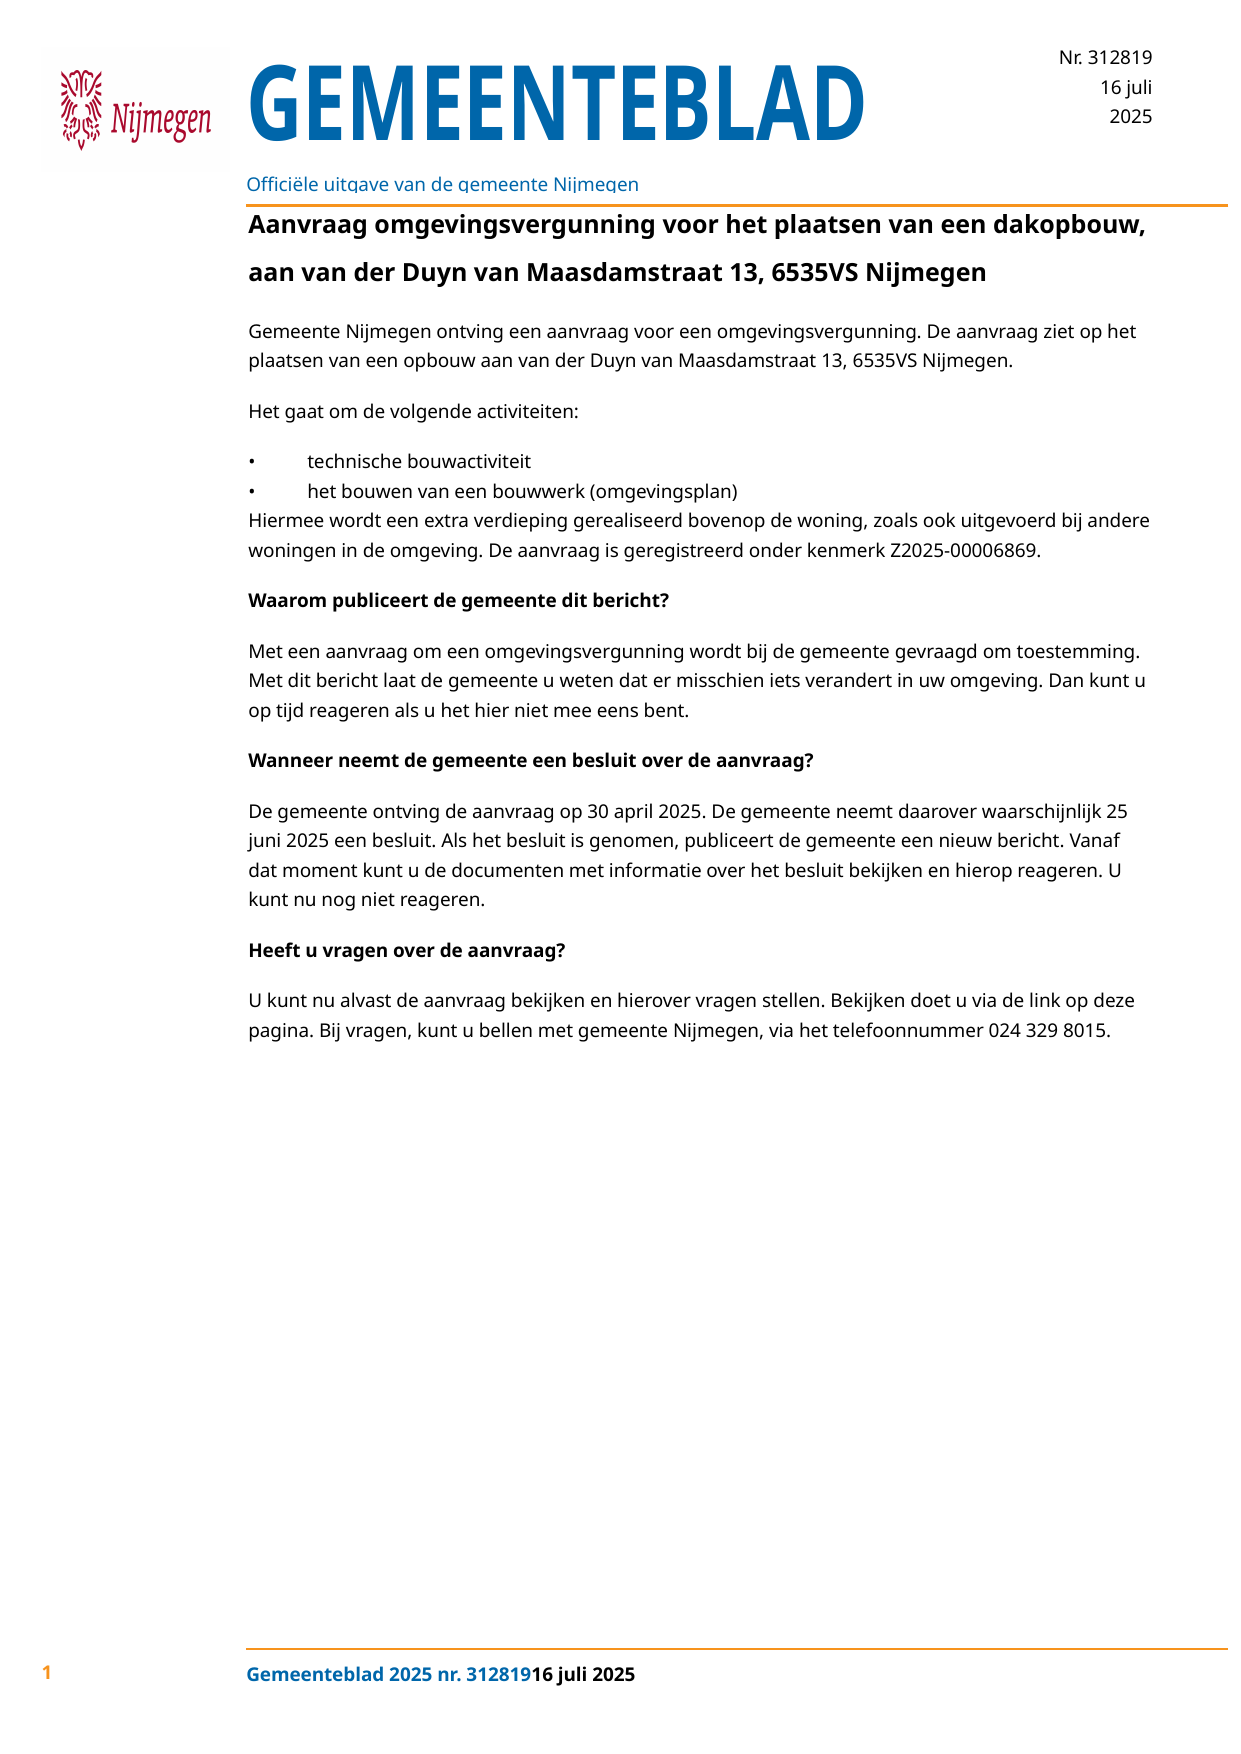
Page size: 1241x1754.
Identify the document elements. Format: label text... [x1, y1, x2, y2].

text Hiermee wordt een extra verdieping gerealiseerd bovenop de woning, zoals ook uitgevoerd bij andere woningen in de omgeving. De aanvraag is geregistreerd onder kenmerk Z2025-00006869. [248, 507, 1152, 563]
text Heeft u vragen over de aanvraag? [248, 937, 1152, 963]
text De gemeente ontving de aanvraag op 30 april 2025. De gemeente neemt daarover waarschijnlijk 25 juni 2025 een besluit. Als het besluit is genomen, publiceert de gemeente een nieuw bericht. Vanaf dat moment kunt u de documenten met informatie over het besluit bekijken en hierop reageren. U kunt nu nog niet reageren. [248, 798, 1152, 912]
text Waarom publiceert de gemeente dit bericht? [248, 587, 1152, 613]
text Met een aanvraag om een omgevingsvergunning wordt bij de gemeente gevraagd om toestemming. Met dit bericht laat de gemeente u weten dat er misschien iets verandert in uw omgeving. Dan kunt u op tijd reageren als u het hier niet mee eens bent. [248, 638, 1152, 723]
list technische bouwactiviteit [248, 448, 1152, 474]
text U kunt nu alvast de aanvraag bekijken en hierover vragen stellen. Bekijken doet u via de link op deze pagina. Bij vragen, kunt u bellen met gemeente Nijmegen, via het telefoonnummer 024 329 8015. [248, 987, 1152, 1043]
list het bouwen van een bouwwerk (omgevingsplan) [248, 478, 1152, 504]
text Aanvraag omgevingsvergunning voor het plaatsen van een dakopbouw, aan van der Duyn van Maasdamstraat 13, 6535VS Nijmegen [248, 207, 1152, 288]
text Gemeente Nijmegen ontving een aanvraag voor een omgevingsvergunning. De aanvraag ziet op het plaatsen van een opbouw aan van der Duyn van Maasdamstraat 13, 6535VS Nijmegen. [248, 318, 1152, 373]
text Wanneer neemt de gemeente een besluit over de aanvraag? [248, 747, 1152, 773]
picture [41, 47, 231, 172]
text Het gaat om de volgende activiteiten: [248, 398, 1152, 424]
